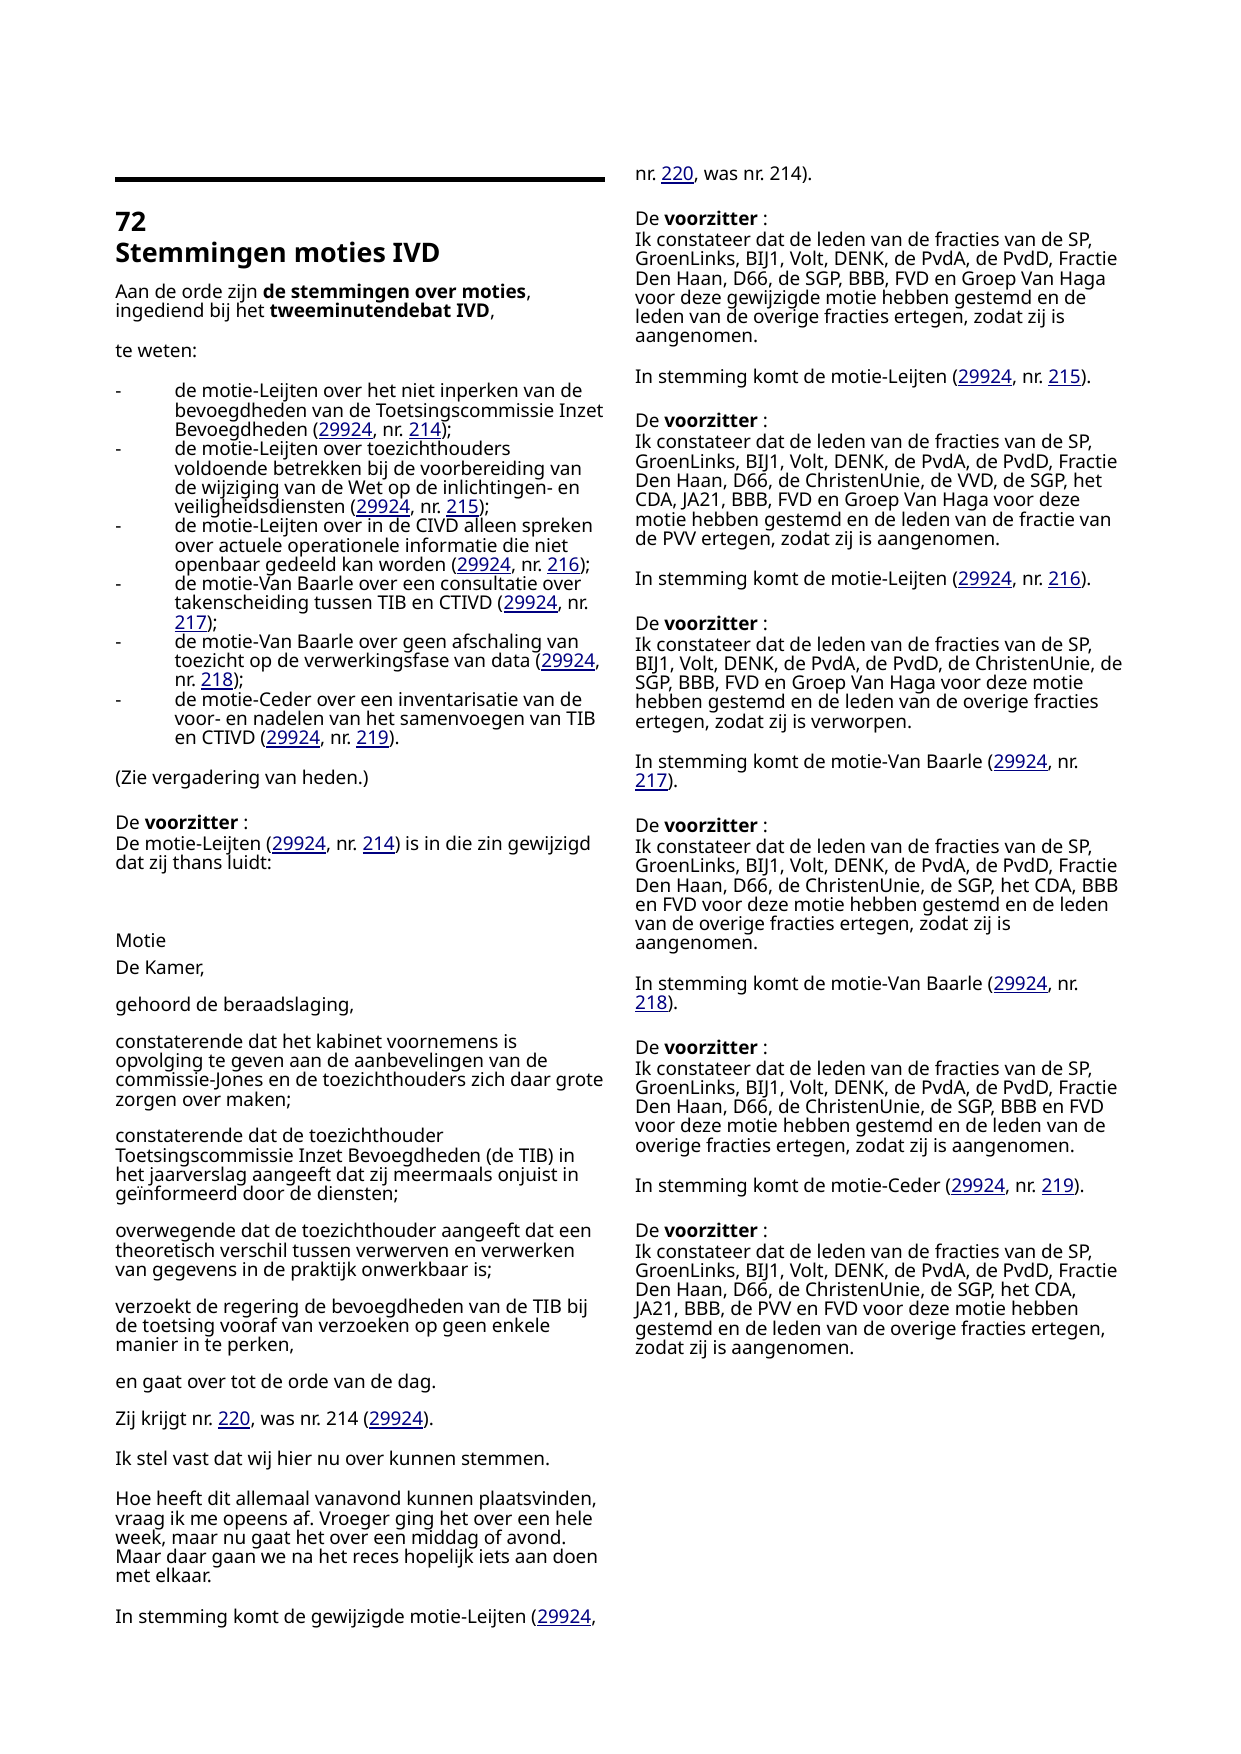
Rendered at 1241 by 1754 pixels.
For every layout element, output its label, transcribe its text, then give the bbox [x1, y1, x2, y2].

text 72 [115, 203, 605, 239]
text verzoekt de regering de bevoegdheden van de TIB bij de toetsing vooraf van verzoeken op geen enkele manier in te perken, [115, 1298, 605, 1356]
text De voorzitter : [115, 809, 605, 835]
text In stemming komt de motie-Leijten (29924, nr. 215). [635, 368, 1125, 387]
text De voorzitter : [635, 205, 1125, 231]
list de motie-Leijten over toezichthouders voldoende betrekken bij de voorbereiding van de wijziging van de Wet op de inlichtingen- en veiligheidsdiensten (29924, nr. 215); [115, 440, 605, 517]
text Ik stel vast dat wij hier nu over kunnen stemmen. [115, 1450, 605, 1469]
text De Kamer, [115, 959, 605, 978]
list de motie-Leijten over het niet inperken van de bevoegdheden van de Toetsingscommissie Inzet Bevoegdheden (29924, nr. 214); [115, 382, 605, 440]
list de motie-Leijten over in de CIVD alleen spreken over actuele operationele informatie die niet openbaar gedeeld kan worden (29924, nr. 216); [115, 517, 605, 575]
text De voorzitter : [635, 408, 1125, 433]
text De motie-Leijten (29924, nr. 214) is in die zin gewijzigd dat zij thans luidt: [115, 835, 605, 874]
text In stemming komt de motie-Van Baarle (29924, nr. 217). [635, 753, 1125, 791]
text In stemming komt de gewijzigde motie-Leijten (29924, [115, 1608, 605, 1627]
text constaterende dat de toezichthouder Toetsingscommissie Inzet Bevoegdheden (de TIB) in het jaarverslag aangeeft dat zij meermaals onjuist in geïnformeerd door de diensten; [115, 1127, 605, 1204]
text De voorzitter : [635, 1034, 1125, 1059]
text Zij krijgt nr. 220, was nr. 214 (29924). [115, 1410, 605, 1429]
text In stemming komt de motie-Ceder (29924, nr. 219). [635, 1177, 1125, 1196]
text Motie [115, 927, 605, 953]
text Ik constateer dat de leden van de fracties van de SP, GroenLinks, BIJ1, Volt, DENK, de PvdA, de PvdD, Fractie Den Haan, D66, de ChristenUnie, de SGP, het CDA, JA21, BBB, de PVV en FVD voor deze motie hebben gestemd en de leden van de overige fracties ertegen, zodat zij is aangenomen. [635, 1243, 1125, 1358]
text Ik constateer dat de leden van de fracties van de SP, GroenLinks, BIJ1, Volt, DENK, de PvdA, de PvdD, Fractie Den Haan, D66, de ChristenUnie, de SGP, het CDA, BBB en FVD voor deze motie hebben gestemd en de leden van de overige fracties ertegen, zodat zij is aangenomen. [635, 838, 1125, 954]
text Ik constateer dat de leden van de fracties van de SP, GroenLinks, BIJ1, Volt, DENK, de PvdA, de PvdD, Fractie Den Haan, D66, de SGP, BBB, FVD en Groep Van Haga voor deze gewijzigde motie hebben gestemd en de leden van de overige fracties ertegen, zodat zij is aangenomen. [635, 231, 1125, 347]
text (Zie vergadering van heden.) [115, 769, 605, 788]
list de motie-Van Baarle over een consultatie over takenscheiding tussen TIB en CTIVD (29924, nr. 217); [115, 575, 605, 633]
list de motie-Ceder over een inventarisatie van de voor- en nadelen van het samenvoegen van TIB en CTIVD (29924, nr. 219). [115, 691, 605, 748]
text De voorzitter : [635, 610, 1125, 636]
text gehoord de beraadslaging, [115, 996, 605, 1015]
list de motie-Van Baarle over geen afschaling van toezicht op de verwerkingsfase van data (29924, nr. 218); [115, 633, 605, 691]
text De voorzitter : [635, 812, 1125, 838]
text Hoe heeft dit allemaal vanavond kunnen plaatsvinden, vraag ik me opeens af. Vroeger ging het over een hele week, maar nu gaat het over een middag of avond. Maar daar gaan we na het reces hopelijk iets aan doen met elkaar. [115, 1490, 605, 1587]
text en gaat over tot de orde van de dag. [115, 1373, 605, 1393]
text te weten: [115, 342, 605, 362]
text constaterende dat het kabinet voornemens is opvolging te geven aan de aanbevelingen van de commissie-Jones en de toezichthouders zich daar grote zorgen over maken; [115, 1033, 605, 1110]
text Stemmingen moties IVD [115, 239, 605, 283]
text Ik constateer dat de leden van de fracties van de SP, GroenLinks, BIJ1, Volt, DENK, de PvdA, de PvdD, Fractie Den Haan, D66, de ChristenUnie, de VVD, de SGP, het CDA, JA21, BBB, FVD en Groep Van Haga voor deze motie hebben gestemd en de leden van de fractie van de PVV ertegen, zodat zij is aangenomen. [635, 433, 1125, 549]
text Ik constateer dat de leden van de fracties van de SP, BIJ1, Volt, DENK, de PvdA, de PvdD, de ChristenUnie, de SGP, BBB, FVD en Groep Van Haga voor deze motie hebben gestemd en de leden van de overige fracties ertegen, zodat zij is verworpen. [635, 636, 1125, 732]
text In stemming komt de motie-Van Baarle (29924, nr. 218). [635, 974, 1125, 1013]
text overwegende dat de toezichthouder aangeeft dat een theoretisch verschil tussen verwerven en verwerken van gegevens in de praktijk onwerkbaar is; [115, 1222, 605, 1280]
text Ik constateer dat de leden van de fracties van de SP, GroenLinks, BIJ1, Volt, DENK, de PvdA, de PvdD, Fractie Den Haan, D66, de ChristenUnie, de SGP, BBB en FVD voor deze motie hebben gestemd en de leden van de overige fracties ertegen, zodat zij is aangenomen. [635, 1059, 1125, 1156]
text De voorzitter : [635, 1217, 1125, 1243]
text Aan de orde zijn de stemmingen over moties, ingediend bij het tweeminutendebat IVD, [115, 283, 605, 322]
text In stemming komt de motie-Leijten (29924, nr. 216). [635, 570, 1125, 589]
text nr. 220, was nr. 214). [635, 165, 1125, 184]
